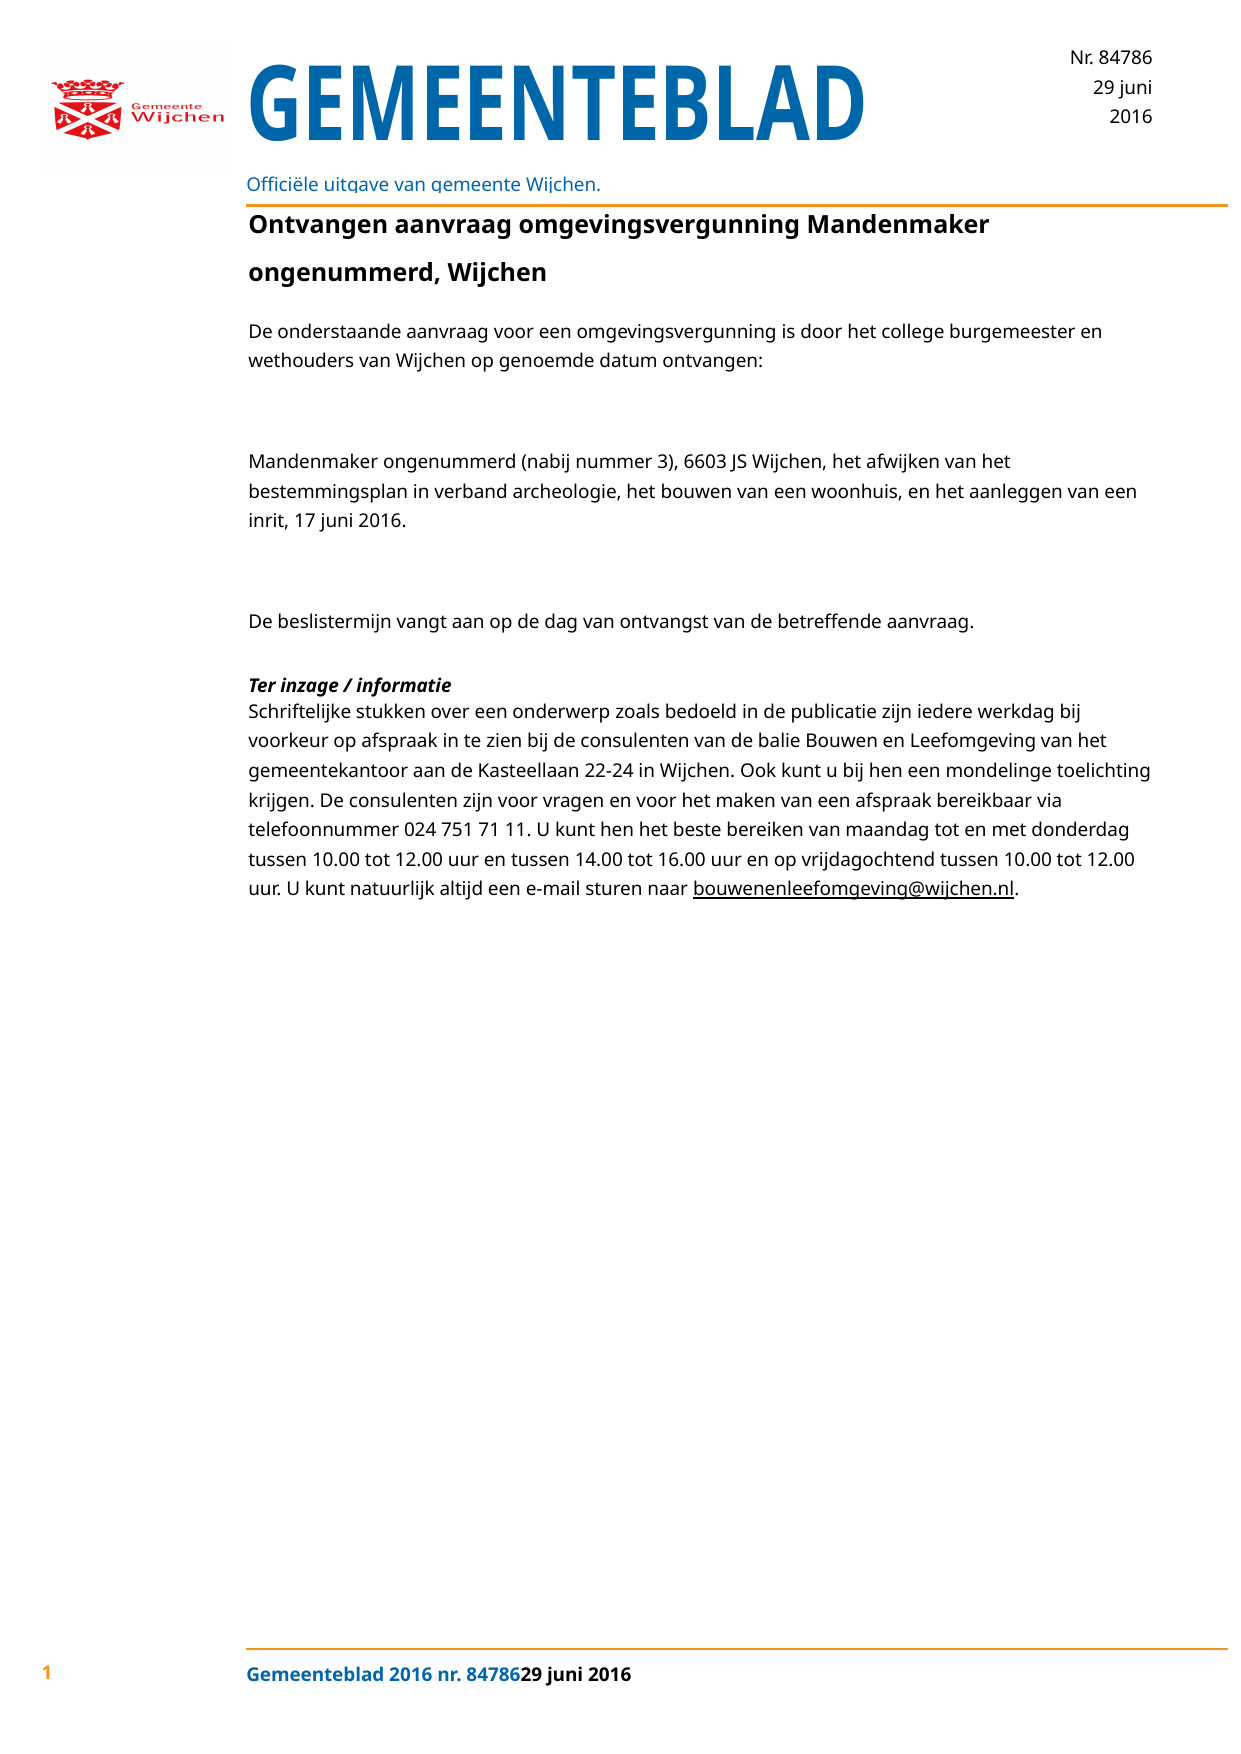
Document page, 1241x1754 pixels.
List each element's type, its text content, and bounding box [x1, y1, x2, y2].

text De beslistermijn vangt aan op de dag van ontvangst van de betreffende aanvraag. [248, 608, 1152, 634]
text Ontvangen aanvraag omgevingsvergunning Mandenmaker ongenummerd, Wijchen [248, 207, 1152, 288]
text De onderstaande aanvraag voor een omgevingsvergunning is door het college burgemeester en wethouders van Wijchen op genoemde datum ontvangen: [248, 318, 1152, 373]
picture [41, 47, 231, 172]
text Ter inzage / informatie [248, 672, 1152, 698]
text Schriftelijke stukken over een onderwerp zoals bedoeld in de publicatie zijn iedere werkdag bij voorkeur op afspraak in te zien bij de consulenten van de balie Bouwen en Leefomgeving van het gemeentekantoor aan de Kasteellaan 22-24 in Wijchen. Ook kunt u bij hen een mondelinge toelichting krijgen. De consulenten zijn voor vragen en voor het maken van een afspraak bereikbaar via telefoonnummer 024 751 71 11. U kunt hen het beste bereiken van maandag tot en met donderdag tussen 10.00 tot 12.00 uur en tussen 14.00 tot 16.00 uur en op vrijdagochtend tussen 10.00 tot 12.00 uur. U kunt natuurlijk altijd een e-mail sturen naar bouwenenleefomgeving@wijchen.nl. [248, 698, 1152, 901]
text Mandenmaker ongenummerd (nabij nummer 3), 6603 JS Wijchen, het afwijken van het bestemmingsplan in verband archeologie, het bouwen van een woonhuis, en het aanleggen van een inrit, 17 juni 2016. [248, 448, 1152, 533]
